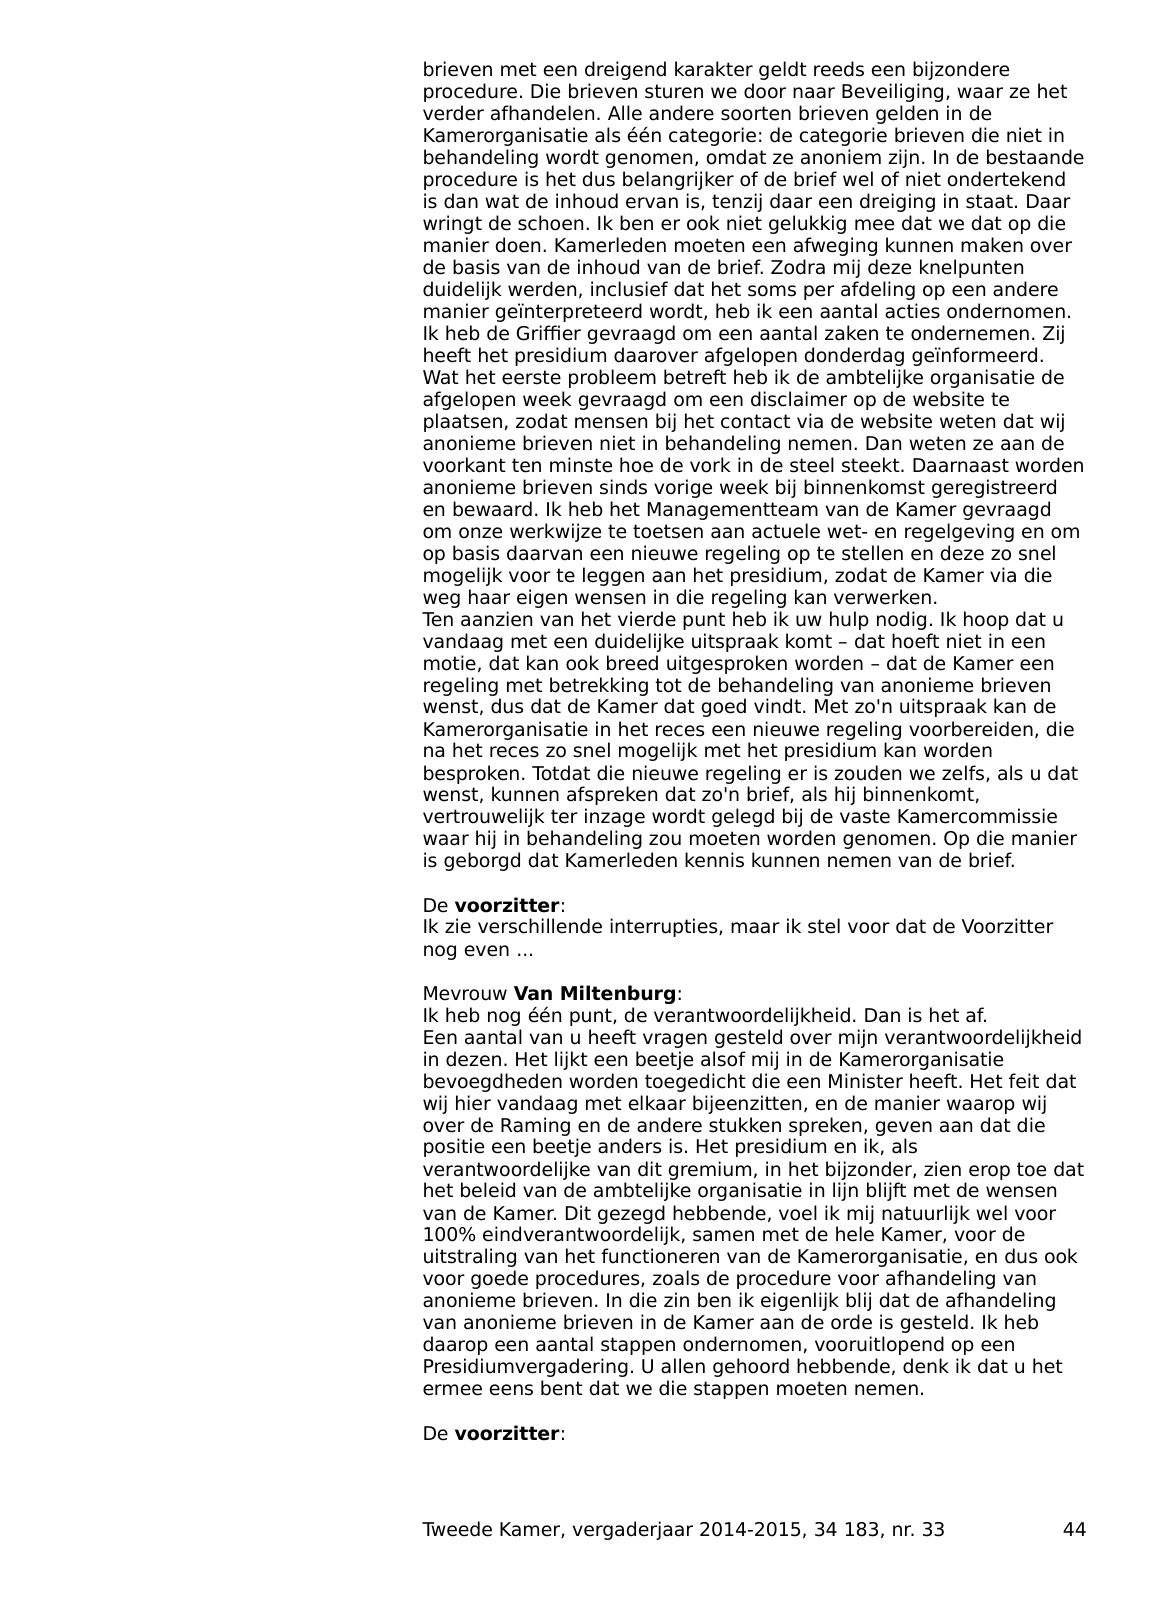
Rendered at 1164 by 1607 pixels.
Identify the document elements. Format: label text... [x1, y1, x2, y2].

text De voorzitter: [422, 1422, 1087, 1444]
text brieven met een dreigend karakter geldt reeds een bijzondere procedure. Die brieven sturen we door naar Beveiliging, waar ze het verder afhandelen. Alle andere soorten brieven gelden in de Kamerorganisatie als één categorie: de categorie brieven die niet in behandeling wordt genomen, omdat ze anoniem zijn. In de bestaande procedure is het dus belangrijker of de brief wel of niet ondertekend is dan wat de inhoud ervan is, tenzij daar een dreiging in staat. Daar wringt de schoen. Ik ben er ook niet gelukkig mee dat we dat op die manier doen. Kamerleden moeten een afweging kunnen maken over de basis van de inhoud van de brief. Zodra mij deze knelpunten duidelijk werden, inclusief dat het soms per afdeling op een andere manier geïnterpreteerd wordt, heb ik een aantal acties ondernomen. Ik heb de Griffier gevraagd om een aantal zaken te ondernemen. Zij heeft het presidium daarover afgelopen donderdag geïnformeerd. [422, 59, 1087, 367]
text Ten aanzien van het vierde punt heb ik uw hulp nodig. Ik hoop dat u vandaag met een duidelijke uitspraak komt – dat hoeft niet in een motie, dat kan ook breed uitgesproken worden – dat de Kamer een regeling met betrekking tot de behandeling van anonieme brieven wenst, dus dat de Kamer dat goed vindt. Met zo'n uitspraak kan de Kamerorganisatie in het reces een nieuwe regeling voorbereiden, die na het reces zo snel mogelijk met het presidium kan worden besproken. Totdat die nieuwe regeling er is zouden we zelfs, als u dat wenst, kunnen afspreken dat zo'n brief, als hij binnenkomt, vertrouwelijk ter inzage wordt gelegd bij de vaste Kamercommissie waar hij in behandeling zou moeten worden genomen. Op die manier is geborgd dat Kamerleden kennis kunnen nemen van de brief. [422, 608, 1087, 872]
text Een aantal van u heeft vragen gesteld over mijn verantwoordelijkheid in dezen. Het lijkt een beetje alsof mij in de Kamerorganisatie bevoegdheden worden toegedicht die een Minister heeft. Het feit dat wij hier vandaag met elkaar bijeenzitten, en de manier waarop wij over de Raming en de andere stukken spreken, geven aan dat die positie een beetje anders is. Het presidium en ik, als verantwoordelijke van dit gremium, in het bijzonder, zien erop toe dat het beleid van de ambtelijke organisatie in lijn blijft met de wensen van de Kamer. Dit gezegd hebbende, voel ik mij natuurlijk wel voor 100% eindverantwoordelijk, samen met de hele Kamer, voor de uitstraling van het functioneren van de Kamerorganisatie, en dus ook voor goede procedures, zoals de procedure voor afhandeling van anonieme brieven. In die zin ben ik eigenlijk blij dat de afhandeling van anonieme brieven in de Kamer aan de orde is gesteld. Ik heb daarop een aantal stappen ondernomen, vooruitlopend op een Presidiumvergadering. U allen gehoord hebbende, denk ik dat u het ermee eens bent dat we die stappen moeten nemen. [422, 1027, 1087, 1400]
text Ik zie verschillende interrupties, maar ik stel voor dat de Voorzitter nog even ... [422, 916, 1087, 960]
text De voorzitter: [422, 894, 1087, 916]
text Wat het eerste probleem betreft heb ik de ambtelijke organisatie de afgelopen week gevraagd om een disclaimer op de website te plaatsen, zodat mensen bij het contact via de website weten dat wij anonieme brieven niet in behandeling nemen. Dan weten ze aan de voorkant ten minste hoe de vork in de steel steekt. Daarnaast worden anonieme brieven sinds vorige week bij binnenkomst geregistreerd en bewaard. Ik heb het Managementteam van de Kamer gevraagd om onze werkwijze te toetsen aan actuele wet- en regelgeving en om op basis daarvan een nieuwe regeling op te stellen en deze zo snel mogelijk voor te leggen aan het presidium, zodat de Kamer via die weg haar eigen wensen in die regeling kan verwerken. [422, 367, 1087, 608]
text Ik heb nog één punt, de verantwoordelijkheid. Dan is het af. [422, 1004, 1087, 1027]
text Mevrouw Van Miltenburg: [422, 983, 1087, 1004]
